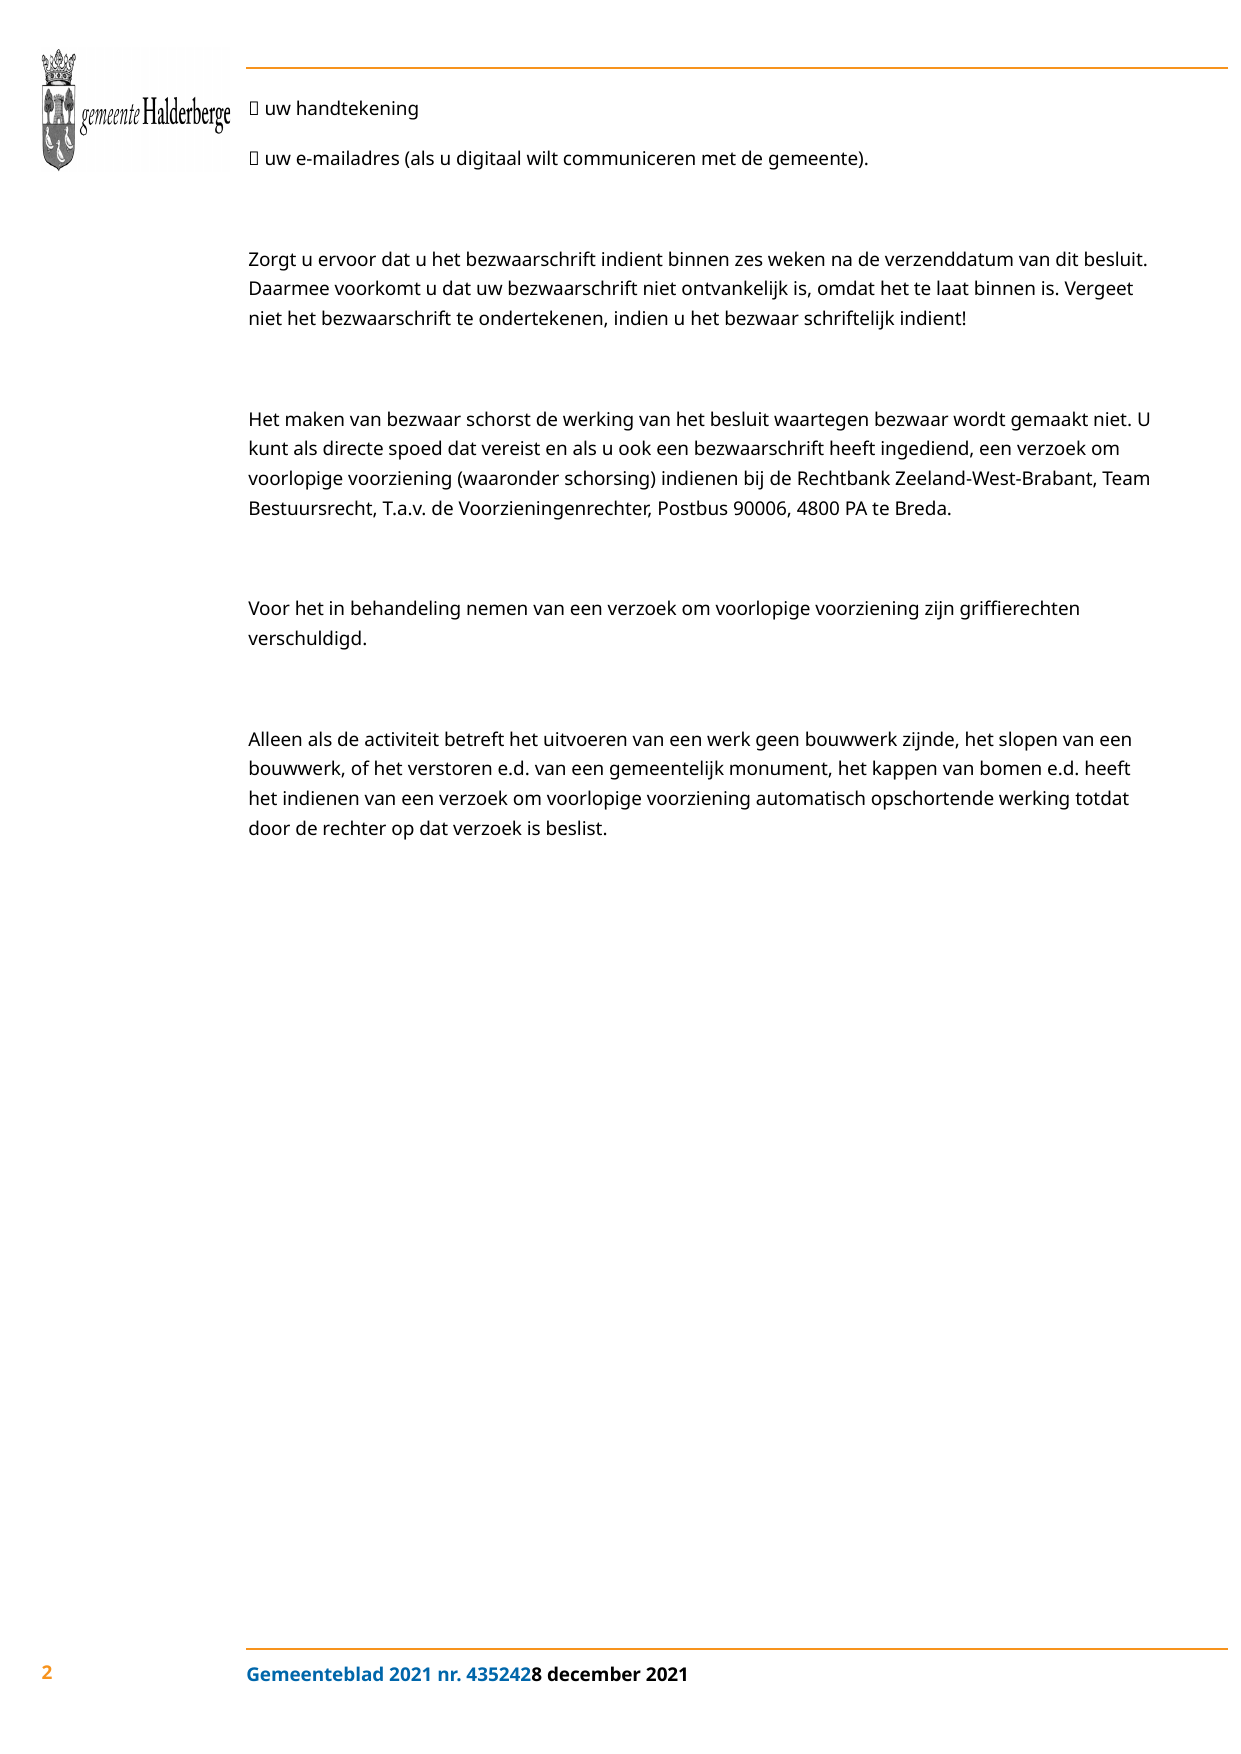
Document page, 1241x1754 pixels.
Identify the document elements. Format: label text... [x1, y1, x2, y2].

text  uw e-mailadres (als u digitaal wilt communiceren met de gemeente). [248, 145, 1152, 171]
picture [41, 47, 231, 172]
text Zorgt u ervoor dat u het bezwaarschrift indient binnen zes weken na de verzenddatum van dit besluit. Daarmee voorkomt u dat uw bezwaarschrift niet ontvankelijk is, omdat het te laat binnen is. Vergeet niet het bezwaarschrift te ondertekenen, indien u het bezwaar schriftelijk indient! [248, 246, 1152, 331]
text Voor het in behandeling nemen van een verzoek om voorlopige voorziening zijn griffierechten verschuldigd. [248, 596, 1152, 651]
text  uw handtekening [248, 95, 1152, 121]
text Alleen als de activiteit betreft het uitvoeren van een werk geen bouwwerk zijnde, het slopen van een bouwwerk, of het verstoren e.d. van een gemeentelijk monument, het kappen van bomen e.d. heeft het indienen van een verzoek om voorlopige voorziening automatisch opschortende werking totdat door de rechter op dat verzoek is beslist. [248, 726, 1152, 841]
text Het maken van bezwaar schorst de werking van het besluit waartegen bezwaar wordt gemaakt niet. U kunt als directe spoed dat vereist en als u ook een bezwaarschrift heeft ingediend, een verzoek om voorlopige voorziening (waaronder schorsing) indienen bij de Rechtbank Zeeland-West-Brabant, Team Bestuursrecht, T.a.v. de Voorzieningenrechter, Postbus 90006, 4800 PA te Breda. [248, 406, 1152, 521]
